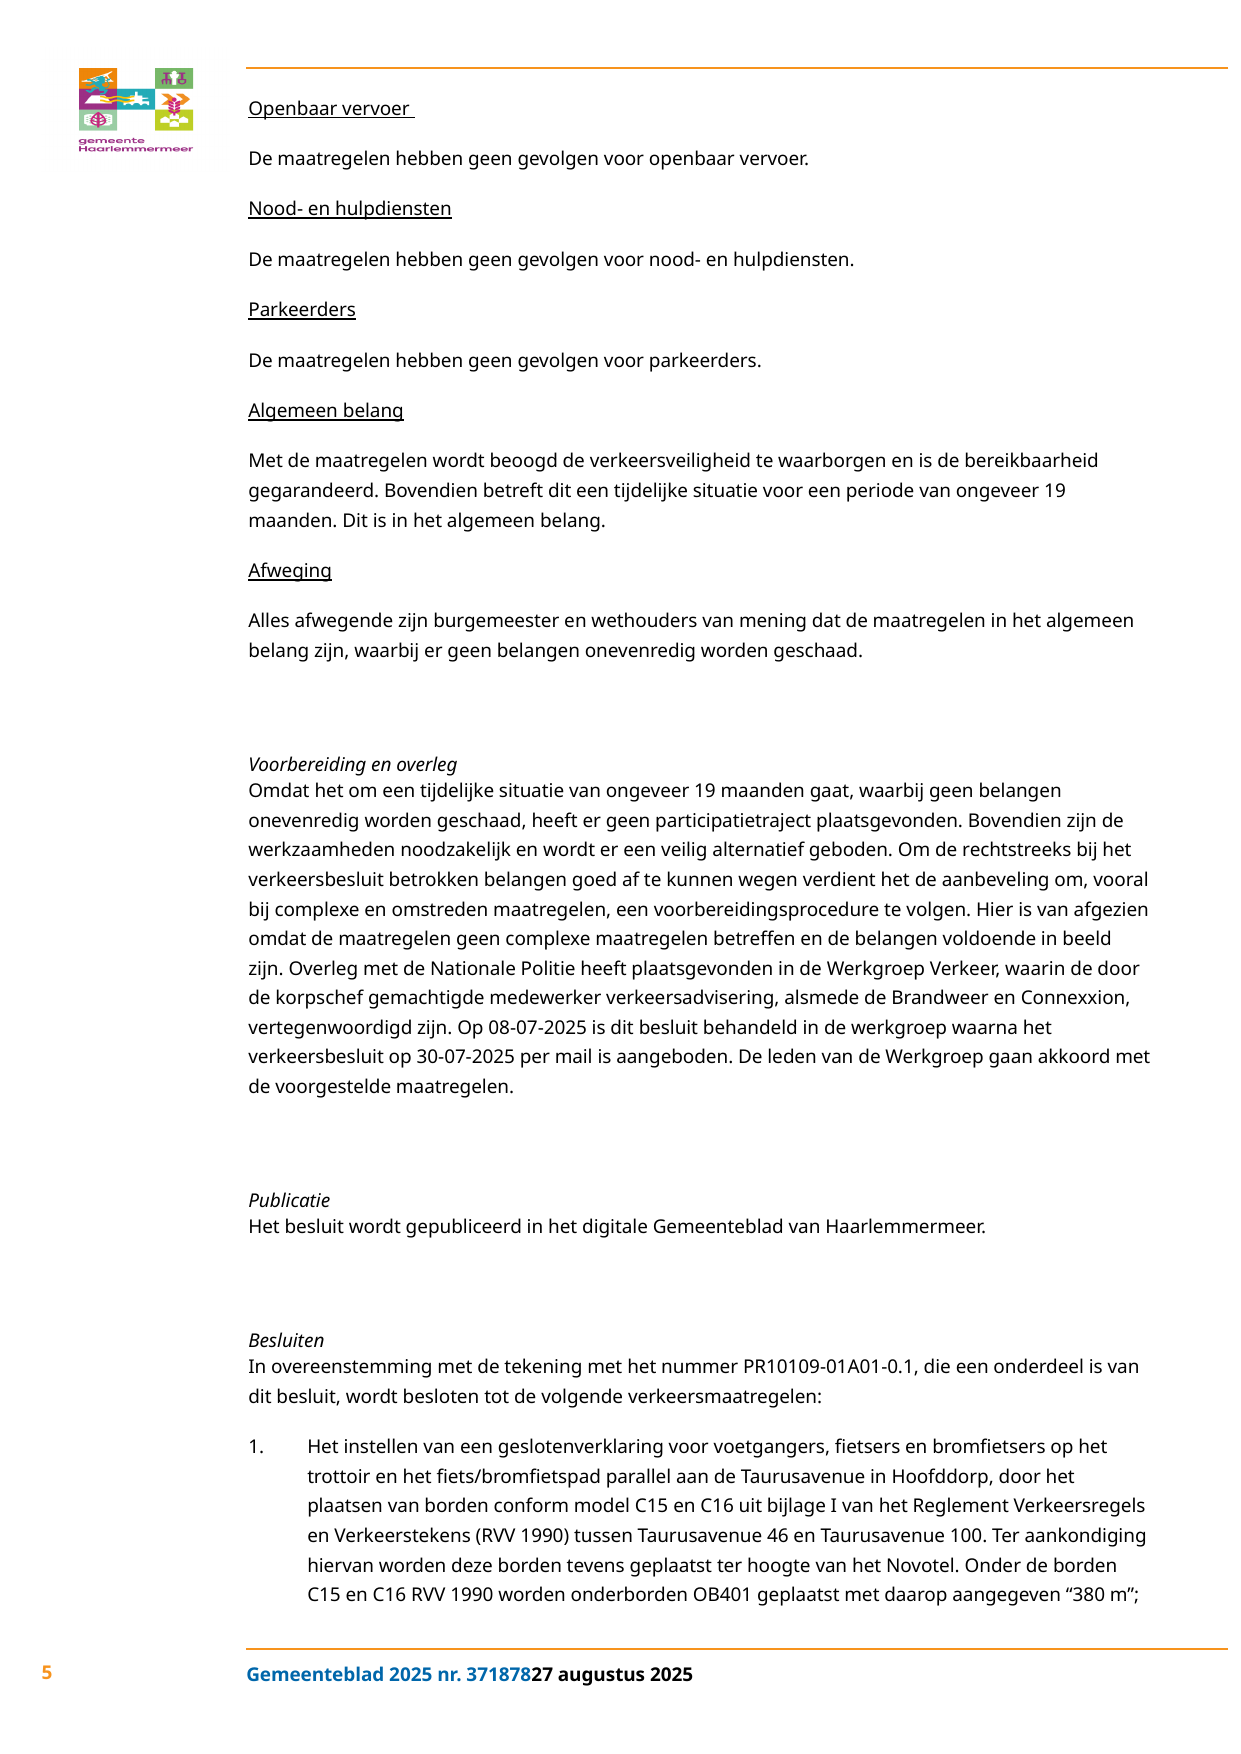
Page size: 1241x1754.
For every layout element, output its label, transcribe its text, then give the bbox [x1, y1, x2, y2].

list Het instellen van een geslotenverklaring voor voetgangers, fietsers en bromfietsers op het trottoir en het fiets/bromfietspad parallel aan de Taurusavenue in Hoofddorp, door het plaatsen van borden conform model C15 en C16 uit bijlage I van het Reglement Verkeersregels en Verkeerstekens (RVV 1990) tussen Taurusavenue 46 en Taurusavenue 100. Ter aankondiging hiervan worden deze borden tevens geplaatst ter hoogte van het Novotel. Onder de borden C15 en C16 RVV 1990 worden onderborden OB401 geplaatst met daarop aangegeven “380 m”; [248, 1433, 1152, 1607]
text Het besluit wordt gepubliceerd in het digitale Gemeenteblad van Haarlemmermeer. [248, 1213, 1152, 1239]
text Afweging [248, 557, 1152, 583]
text Parkeerders [248, 296, 1152, 322]
text Voorbereiding en overleg [248, 752, 1152, 777]
text Openbaar vervoer [248, 95, 1152, 121]
text Met de maatregelen wordt beoogd de verkeersveiligheid te waarborgen en is de bereikbaarheid gegarandeerd. Bovendien betreft dit een tijdelijke situatie voor een periode van ongeveer 19 maanden. Dit is in het algemeen belang. [248, 448, 1152, 533]
text De maatregelen hebben geen gevolgen voor parkeerders. [248, 347, 1152, 373]
text De maatregelen hebben geen gevolgen voor openbaar vervoer. [248, 145, 1152, 171]
text De maatregelen hebben geen gevolgen voor nood- en hulpdiensten. [248, 246, 1152, 272]
text In overeenstemming met de tekening met het nummer PR10109-01A01-0.1, die een onderdeel is van dit besluit, wordt besloten tot de volgende verkeersmaatregelen: [248, 1353, 1152, 1409]
text Nood- en hulpdiensten [248, 196, 1152, 221]
text Omdat het om een tijdelijke situatie van ongeveer 19 maanden gaat, waarbij geen belangen onevenredig worden geschaad, heeft er geen participatietraject plaatsgevonden. Bovendien zijn de werkzaamheden noodzakelijk en wordt er een veilig alternatief geboden. Om de rechtstreeks bij het verkeersbesluit betrokken belangen goed af te kunnen wegen verdient het de aanbeveling om, vooral bij complexe en omstreden maatregelen, een voorbereidingsprocedure te volgen. Hier is van afgezien omdat de maatregelen geen complexe maatregelen betreffen en de belangen voldoende in beeld zijn. Overleg met de Nationale Politie heeft plaatsgevonden in de Werkgroep Verkeer, waarin de door de korpschef gemachtigde medewerker verkeersadvisering, alsmede de Brandweer en Connexxion, vertegenwoordigd zijn. Op 08-07-2025 is dit besluit behandeld in de werkgroep waarna het verkeersbesluit op 30-07-2025 per mail is aangeboden. De leden van de Werkgroep gaan akkoord met de voorgestelde maatregelen. [248, 777, 1152, 1099]
text Alles afwegende zijn burgemeester en wethouders van mening dat de maatregelen in het algemeen belang zijn, waarbij er geen belangen onevenredig worden geschaad. [248, 608, 1152, 663]
text Publicatie [248, 1188, 1152, 1213]
picture [41, 47, 231, 172]
text Besluiten [248, 1328, 1152, 1353]
text Algemeen belang [248, 397, 1152, 423]
